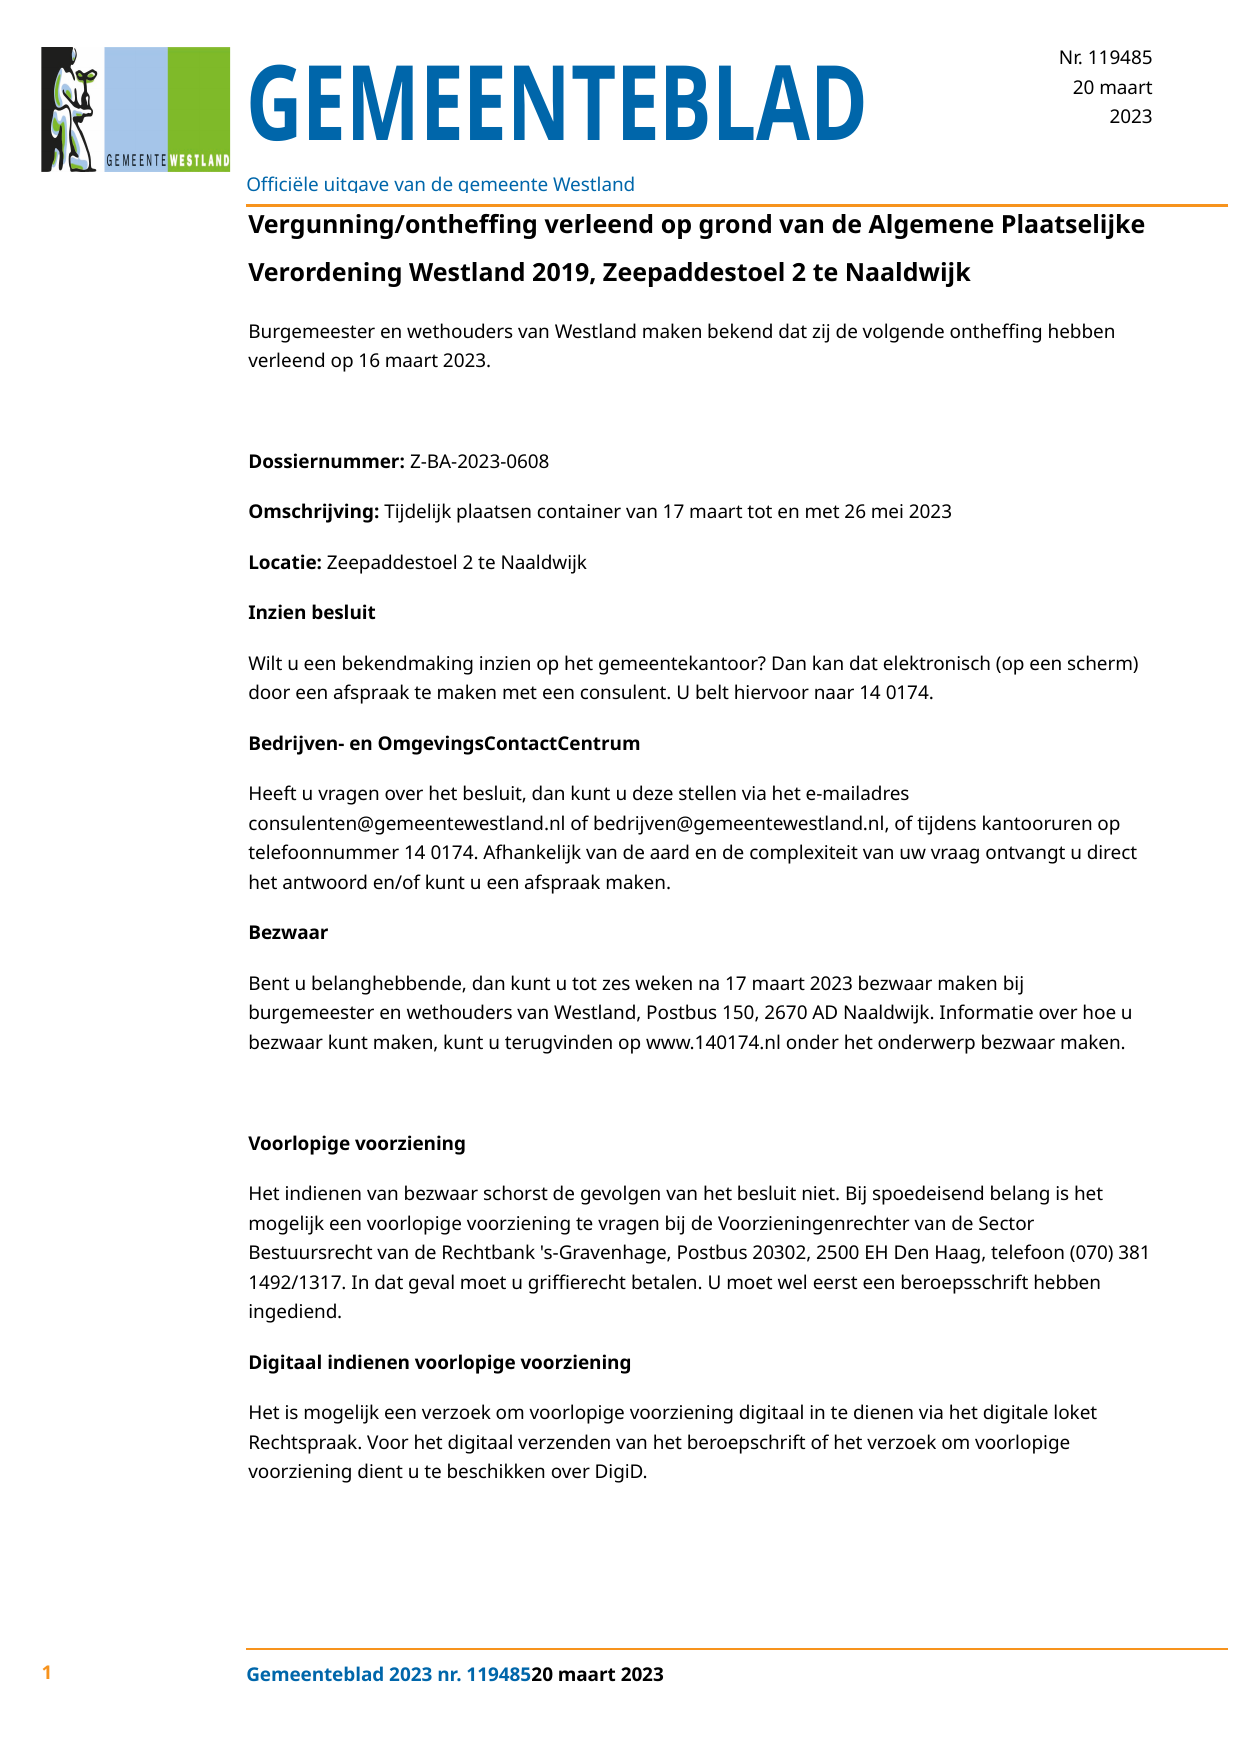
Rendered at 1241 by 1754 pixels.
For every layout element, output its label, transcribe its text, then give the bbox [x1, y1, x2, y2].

text Inzien besluit [248, 599, 1152, 625]
text Burgemeester en wethouders van Westland maken bekend dat zij de volgende ontheffing hebben verleend op 16 maart 2023. [248, 318, 1152, 373]
text Heeft u vragen over het besluit, dan kunt u deze stellen via het e-mailadres consulenten@gemeentewestland.nl of bedrijven@gemeentewestland.nl, of tijdens kantooruren op telefoonnummer 14 0174. Afhankelijk van de aard en de complexiteit van uw vraag ontvangt u direct het antwoord en/of kunt u een afspraak maken. [248, 780, 1152, 895]
text Omschrijving: Tijdelijk plaatsen container van 17 maart tot en met 26 mei 2023 [248, 499, 1152, 524]
text Voorlopige voorziening [248, 1130, 1152, 1156]
text Wilt u een bekendmaking inzien op het gemeentekantoor? Dan kan dat elektronisch (op een scherm) door een afspraak te maken met een consulent. U belt hiervoor naar 14 0174. [248, 650, 1152, 705]
text Vergunning/ontheffing verleend op grond van de Algemene Plaatselijke Verordening Westland 2019, Zeepaddestoel 2 te Naaldwijk [248, 207, 1152, 288]
text Locatie: Zeepaddestoel 2 te Naaldwijk [248, 549, 1152, 575]
text Dossiernummer: Z-BA-2023-0608 [248, 448, 1152, 474]
text Bedrijven- en OmgevingsContactCentrum [248, 730, 1152, 756]
text Het indienen van bezwaar schorst de gevolgen van het besluit niet. Bij spoedeisend belang is het mogelijk een voorlopige voorziening te vragen bij de Voorzieningenrechter van de Sector Bestuursrecht van de Rechtbank 's-Gravenhage, Postbus 20302, 2500 EH Den Haag, telefoon (070) 381 1492/1317. In dat geval moet u griffierecht betalen. U moet wel eerst een beroepsschrift hebben ingediend. [248, 1180, 1152, 1324]
text Het is mogelijk een verzoek om voorlopige voorziening digitaal in te dienen via het digitale loket Rechtspraak. Voor het digitaal verzenden van het beroepschrift of het verzoek om voorlopige voorziening dient u te beschikken over DigiD. [248, 1399, 1152, 1484]
picture [41, 47, 231, 172]
text Bezwaar [248, 919, 1152, 945]
text Bent u belanghebbende, dan kunt u tot zes weken na 17 maart 2023 bezwaar maken bij burgemeester en wethouders van Westland, Postbus 150, 2670 AD Naaldwijk. Informatie over hoe u bezwaar kunt maken, kunt u terugvinden op www.140174.nl onder het onderwerp bezwaar maken. [248, 970, 1152, 1055]
text Digitaal indienen voorlopige voorziening [248, 1349, 1152, 1375]
